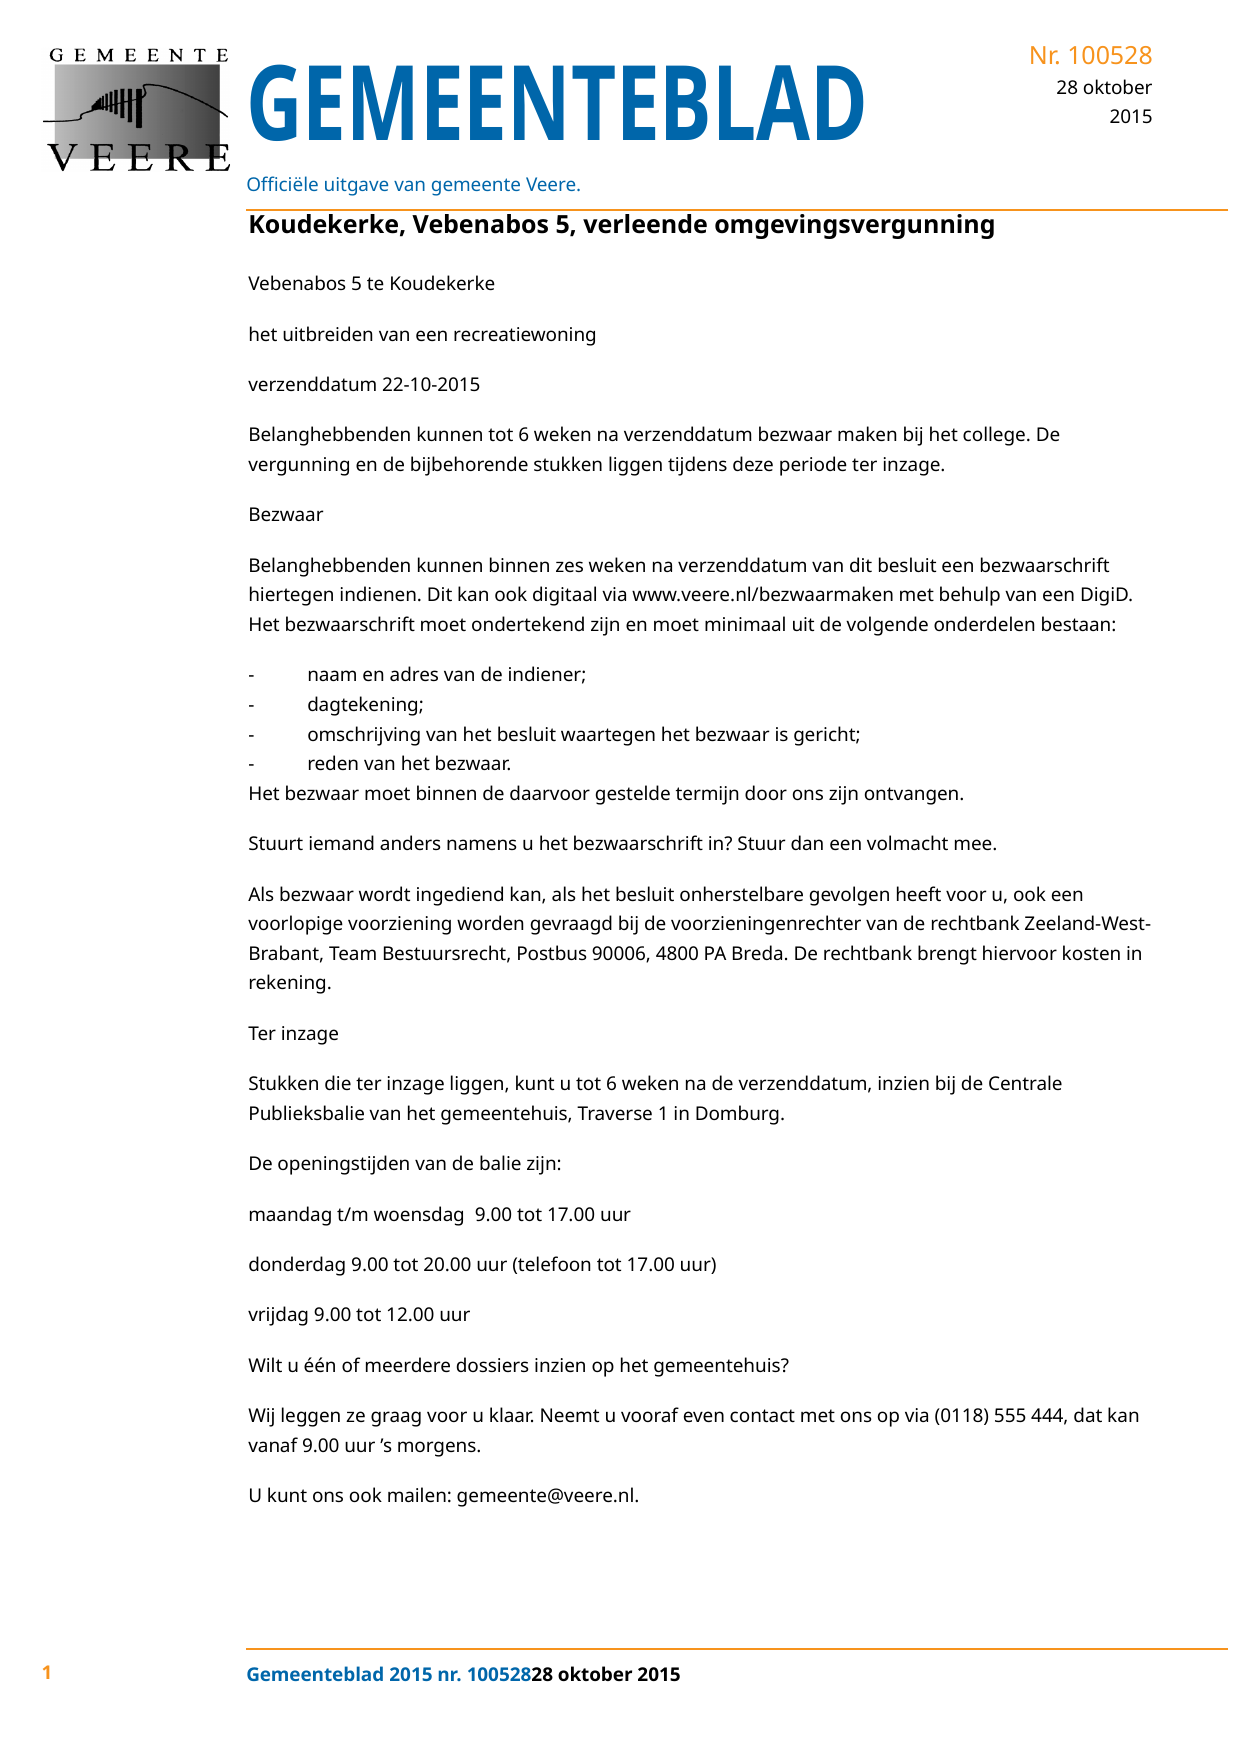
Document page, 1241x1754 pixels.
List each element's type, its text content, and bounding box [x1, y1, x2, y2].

list reden van het bezwaar. [248, 750, 1152, 776]
text Belanghebbenden kunnen tot 6 weken na verzenddatum bezwaar maken bij het college. De vergunning en de bijbehorende stukken liggen tijdens deze periode ter inzage. [248, 422, 1152, 477]
text Ter inzage [248, 1020, 1152, 1046]
text het uitbreiden van een recreatiewoning [248, 321, 1152, 346]
text Als bezwaar wordt ingediend kan, als het besluit onherstelbare gevolgen heeft voor u, ook een voorlopige voorziening worden gevraagd bij de voorzieningenrechter van de rechtbank Zeeland-West-Brabant, Team Bestuursrecht, Postbus 90006, 4800 PA Breda. De rechtbank brengt hiervoor kosten in rekening. [248, 881, 1152, 995]
text Wilt u één of meerdere dossiers inzien op het gemeentehuis? [248, 1352, 1152, 1378]
text verzenddatum 22-10-2015 [248, 371, 1152, 397]
text U kunt ons ook mailen: gemeente@veere.nl. [248, 1482, 1152, 1508]
picture [41, 47, 231, 172]
text vrijdag 9.00 tot 12.00 uur [248, 1302, 1152, 1327]
text Vebenabos 5 te Koudekerke [248, 270, 1152, 296]
text Stukken die ter inzage liggen, kunt u tot 6 weken na de verzenddatum, inzien bij de Centrale Publieksbalie van het gemeentehuis, Traverse 1 in Domburg. [248, 1070, 1152, 1126]
text donderdag 9.00 tot 20.00 uur (telefoon tot 17.00 uur) [248, 1251, 1152, 1277]
text Belanghebbenden kunnen binnen zes weken na verzenddatum van dit besluit een bezwaarschrift hiertegen indienen. Dit kan ook digitaal via www.veere.nl/bezwaarmaken met behulp van een DigiD. Het bezwaarschrift moet ondertekend zijn en moet minimaal uit de volgende onderdelen bestaan: [248, 552, 1152, 637]
text maandag t/m woensdag 9.00 tot 17.00 uur [248, 1201, 1152, 1226]
text Bezwaar [248, 502, 1152, 527]
text De openingstijden van de balie zijn: [248, 1150, 1152, 1176]
list naam en adres van de indiener; [248, 662, 1152, 687]
text Koudekerke, Vebenabos 5, verleende omgevingsvergunning [248, 211, 1152, 241]
text Stuurt iemand anders namens u het bezwaarschrift in? Stuur dan een volmacht mee. [248, 830, 1152, 856]
list dagtekening; [248, 691, 1152, 717]
text Wij leggen ze graag voor u klaar. Neemt u vooraf even contact met ons op via (0118) 555 444, dat kan vanaf 9.00 uur ’s morgens. [248, 1402, 1152, 1458]
text Het bezwaar moet binnen de daarvoor gestelde termijn door ons zijn ontvangen. [248, 780, 1152, 806]
list omschrijving van het besluit waartegen het bezwaar is gericht; [248, 721, 1152, 746]
